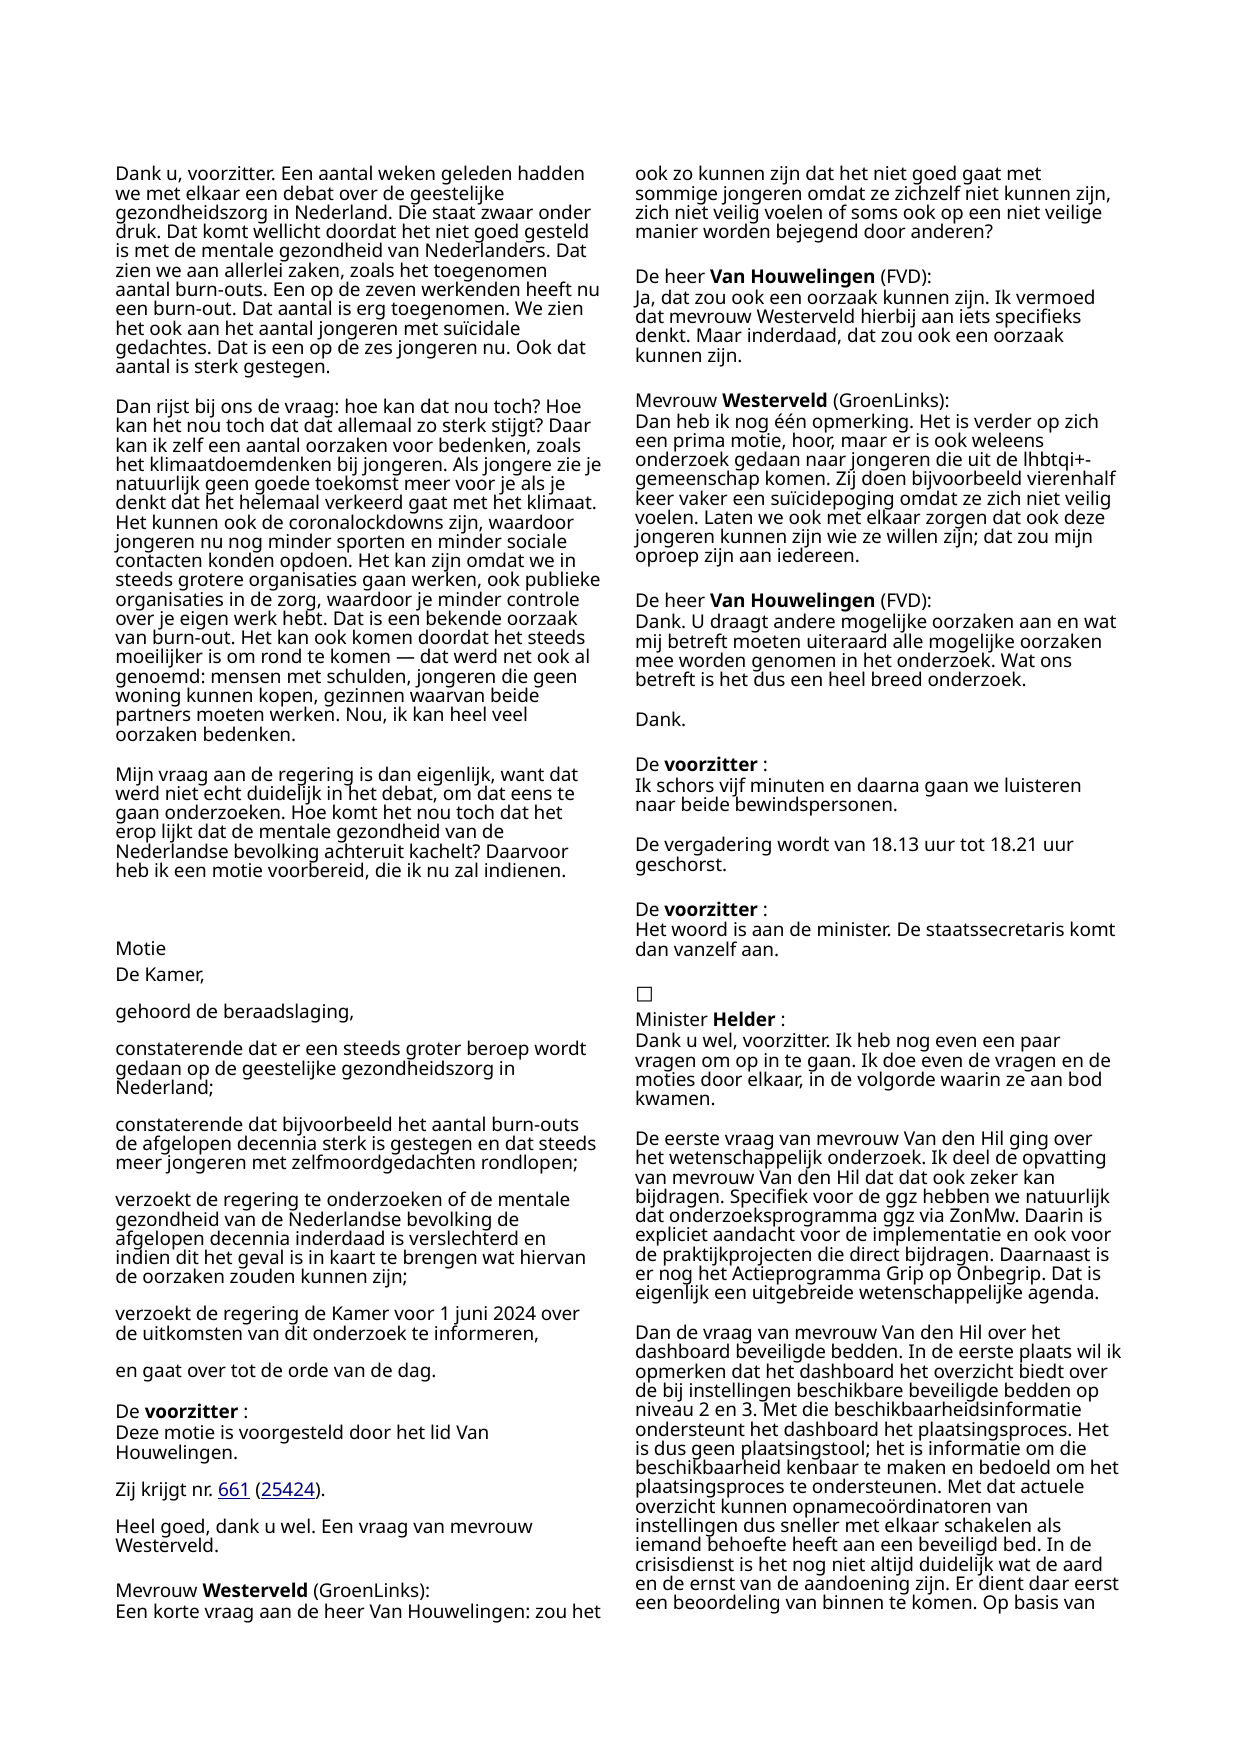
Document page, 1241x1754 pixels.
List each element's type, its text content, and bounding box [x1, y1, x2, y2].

text Ja, dat zou ook een oorzaak kunnen zijn. Ik vermoed dat mevrouw Westerveld hierbij aan iets specifieks denkt. Maar inderdaad, dat zou ook een oorzaak kunnen zijn. [635, 289, 1125, 366]
text De voorzitter : [115, 1399, 605, 1424]
text Dank u, voorzitter. Een aantal weken geleden hadden we met elkaar een debat over de geestelijke gezondheidszorg in Nederland. Die staat zwaar onder druk. Dat komt wellicht doordat het niet goed gesteld is met de mentale gezondheid van Nederlanders. Dat zien we aan allerlei zaken, zoals het toegenomen aantal burn-outs. Een op de zeven werkenden heeft nu een burn-out. Dat aantal is erg toegenomen. We zien het ook aan het aantal jongeren met suïcidale gedachtes. Dat is een op de zes jongeren nu. Ook dat aantal is sterk gestegen. [115, 165, 605, 377]
text Dank. U draagt andere mogelijke oorzaken aan en wat mij betreft moeten uiteraard alle mogelijke oorzaken mee worden genomen in het onderzoek. Wat ons betreft is het dus een heel breed onderzoek. [635, 613, 1125, 690]
text gehoord de beraadslaging, [115, 1003, 605, 1023]
text Dan de vraag van mevrouw Van den Hil over het dashboard beveiligde bedden. In de eerste plaats wil ik opmerken dat het dashboard het overzicht biedt over de bij instellingen beschikbare beveiligde bedden op niveau 2 en 3. Met die beschikbaarheidsinformatie ondersteunt het dashboard het plaatsingsproces. Het is dus geen plaatsingstool; het is informatie om die beschikbaarheid kenbaar te maken en bedoeld om het plaatsingsproces te ondersteunen. Met dat actuele overzicht kunnen opnamecoördinatoren van instellingen dus sneller met elkaar schakelen als iemand behoefte heeft aan een beveiligd bed. In de crisisdienst is het nog niet altijd duidelijk wat de aard en de ernst van de aandoening zijn. Er dient daar eerst een beoordeling van binnen te komen. Op basis van [635, 1324, 1125, 1613]
text De eerste vraag van mevrouw Van den Hil ging over het wetenschappelijk onderzoek. Ik deel de opvatting van mevrouw Van den Hil dat dat ook zeker kan bijdragen. Specifiek voor de ggz hebben we natuurlijk dat onderzoeksprogramma ggz via ZonMw. Daarin is expliciet aandacht voor de implementatie en ook voor de praktijkprojecten die direct bijdragen. Daarnaast is er nog het Actieprogramma Grip op Onbegrip. Dat is eigenlijk een uitgebreide wetenschappelijke agenda. [635, 1130, 1125, 1303]
text ⬜ [635, 981, 1125, 1007]
text Ik schors vijf minuten en daarna gaan we luisteren naar beide bewindspersonen. [635, 777, 1125, 816]
text De Kamer, [115, 966, 605, 986]
text Dank u wel, voorzitter. Ik heb nog even een paar vragen om op in te gaan. Ik doe even de vragen en de moties door elkaar, in de volgorde waarin ze aan bod kwamen. [635, 1032, 1125, 1109]
text en gaat over tot de orde van de dag. [115, 1362, 605, 1381]
text De voorzitter : [635, 751, 1125, 777]
text Mevrouw Westerveld (GroenLinks): [635, 387, 1125, 413]
text Mijn vraag aan de regering is dan eigenlijk, want dat werd niet echt duidelijk in het debat, om dat eens te gaan onderzoeken. Hoe komt het nou toch dat het erop lijkt dat de mentale gezondheid van de Nederlandse bevolking achteruit kachelt? Daarvoor heb ik een motie voorbereid, die ik nu zal indienen. [115, 766, 605, 881]
text Dan heb ik nog één opmerking. Het is verder op zich een prima motie, hoor, maar er is ook weleens onderzoek gedaan naar jongeren die uit de lhbtqi+-gemeenschap komen. Zij doen bijvoorbeeld vierenhalf keer vaker een suïcidepoging omdat ze zich niet veilig voelen. Laten we ook met elkaar zorgen dat ook deze jongeren kunnen zijn wie ze willen zijn; dat zou mijn oproep zijn aan iedereen. [635, 413, 1125, 567]
text Een korte vraag aan de heer Van Houwelingen: zou het [115, 1603, 605, 1622]
text Dank. [635, 711, 1125, 730]
text De vergadering wordt van 18.13 uur tot 18.21 uur geschorst. [635, 836, 1125, 875]
text De heer Van Houwelingen (FVD): [635, 588, 1125, 613]
text Het woord is aan de minister. De staatssecretaris komt dan vanzelf aan. [635, 921, 1125, 960]
text Minister Helder : [635, 1007, 1125, 1032]
text De heer Van Houwelingen (FVD): [635, 263, 1125, 289]
text verzoekt de regering te onderzoeken of de mentale gezondheid van de Nederlandse bevolking de afgelopen decennia inderdaad is verslechterd en indien dit het geval is in kaart te brengen wat hiervan de oorzaken zouden kunnen zijn; [115, 1191, 605, 1288]
text Deze motie is voorgesteld door het lid Van Houwelingen. [115, 1424, 605, 1463]
text Heel goed, dank u wel. Een vraag van mevrouw Westerveld. [115, 1518, 605, 1556]
text Zij krijgt nr. 661 (25424). [115, 1481, 605, 1500]
text constaterende dat bijvoorbeeld het aantal burn-outs de afgelopen decennia sterk is gestegen en dat steeds meer jongeren met zelfmoordgedachten rondlopen; [115, 1116, 605, 1174]
text De voorzitter : [635, 896, 1125, 921]
text constaterende dat er een steeds groter beroep wordt gedaan op de geestelijke gezondheidszorg in Nederland; [115, 1040, 605, 1098]
text ook zo kunnen zijn dat het niet goed gaat met sommige jongeren omdat ze zichzelf niet kunnen zijn, zich niet veilig voelen of soms ook op een niet veilige manier worden bejegend door anderen? [635, 165, 1125, 242]
text verzoekt de regering de Kamer voor 1 juni 2024 over de uitkomsten van dit onderzoek te informeren, [115, 1305, 605, 1344]
text Mevrouw Westerveld (GroenLinks): [115, 1577, 605, 1603]
text Dan rijst bij ons de vraag: hoe kan dat nou toch? Hoe kan het nou toch dat dat allemaal zo sterk stijgt? Daar kan ik zelf een aantal oorzaken voor bedenken, zoals het klimaatdoemdenken bij jongeren. Als jongere zie je natuurlijk geen goede toekomst meer voor je als je denkt dat het helemaal verkeerd gaat met het klimaat. Het kunnen ook de coronalockdowns zijn, waardoor jongeren nu nog minder sporten en minder sociale contacten konden opdoen. Het kan zijn omdat we in steeds grotere organisaties gaan werken, ook publieke organisaties in de zorg, waardoor je minder controle over je eigen werk hebt. Dat is een bekende oorzaak van burn-out. Het kan ook komen doordat het steeds moeilijker is om rond te komen — dat werd net ook al genoemd: mensen met schulden, jongeren die geen woning kunnen kopen, gezinnen waarvan beide partners moeten werken. Nou, ik kan heel veel oorzaken bedenken. [115, 398, 605, 745]
text Motie [115, 935, 605, 960]
